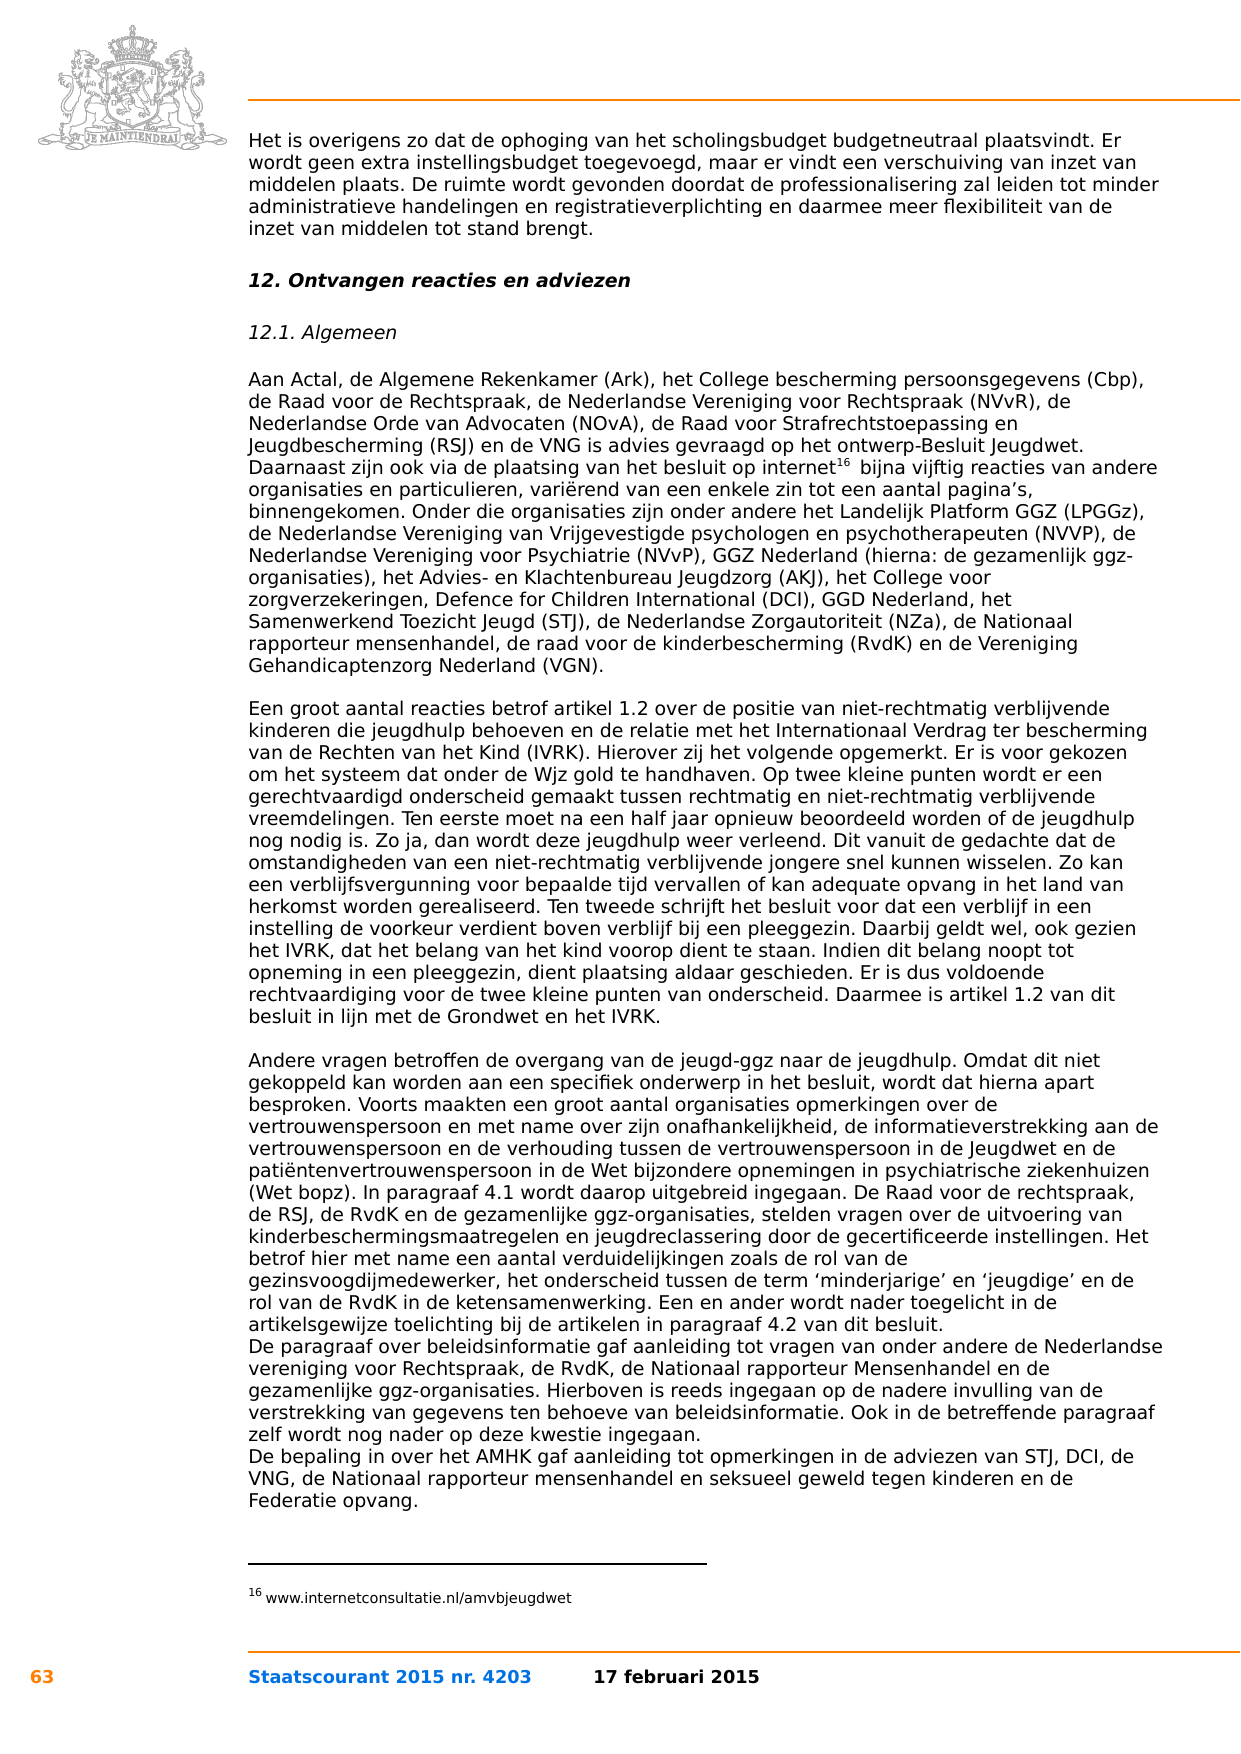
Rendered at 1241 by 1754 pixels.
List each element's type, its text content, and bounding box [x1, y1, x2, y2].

subtitle 12.1. Algemeen [248, 322, 1163, 344]
text De paragraaf over beleidsinformatie gaf aanleiding tot vragen van onder andere de Nederlandse vereniging voor Rechtspraak, de RvdK, de Nationaal rapporteur Mensenhandel en de gezamenlijke ggz-organisaties. Hierboven is reeds ingegaan op de nadere invulling van de verstrekking van gegevens ten behoeve van beleidsinformatie. Ook in de betreffende paragraaf zelf wordt nog nader op deze kwestie ingegaan. [248, 1336, 1163, 1446]
text www.internetconsultatie.nl/amvbjeugdwet [248, 1586, 1163, 1608]
text Aan Actal, de Algemene Rekenkamer (Ark), het College bescherming persoonsgegevens (Cbp), de Raad voor de Rechtspraak, de Nederlandse Vereniging voor Rechtspraak (NVvR), de Nederlandse Orde van Advocaten (NOvA), de Raad voor Strafrechtstoepassing en Jeugdbescherming (RSJ) en de VNG is advies gevraagd op het ontwerp-Besluit Jeugdwet. [248, 369, 1163, 457]
text Een groot aantal reacties betrof artikel 1.2 over de positie van niet-rechtmatig verblijvende kinderen die jeugdhulp behoeven en de relatie met het Internationaal Verdrag ter bescherming van de Rechten van het Kind (IVRK). Hierover zij het volgende opgemerkt. Er is voor gekozen om het systeem dat onder de Wjz gold te handhaven. Op twee kleine punten wordt er een gerechtvaardigd onderscheid gemaakt tussen rechtmatig en niet-rechtmatig verblijvende vreemdelingen. Ten eerste moet na een half jaar opnieuw beoordeeld worden of de jeugdhulp nog nodig is. Zo ja, dan wordt deze jeugdhulp weer verleend. Dit vanuit de gedachte dat de omstandigheden van een niet-rechtmatig verblijvende jongere snel kunnen wisselen. Zo kan een verblijfsvergunning voor bepaalde tijd vervallen of kan adequate opvang in het land van herkomst worden gerealiseerd. Ten tweede schrijft het besluit voor dat een verblijf in een instelling de voorkeur verdient boven verblijf bij een pleeggezin. Daarbij geldt wel, ook gezien het IVRK, dat het belang van het kind voorop dient te staan. Indien dit belang noopt tot opneming in een pleeggezin, dient plaatsing aldaar geschieden. Er is dus voldoende rechtvaardiging voor de twee kleine punten van onderscheid. Daarmee is artikel 1.2 van dit besluit in lijn met de Grondwet en het IVRK. [248, 698, 1163, 1028]
subtitle 12. Ontvangen reacties en adviezen [248, 270, 1163, 292]
picture [38, 25, 227, 150]
text Het is overigens zo dat de ophoging van het scholingsbudget budgetneutraal plaatsvindt. Er wordt geen extra instellingsbudget toegevoegd, maar er vindt een verschuiving van inzet van middelen plaats. De ruimte wordt gevonden doordat de professionalisering zal leiden tot minder administratieve handelingen en registratieverplichting en daarmee meer flexibiliteit van de inzet van middelen tot stand brengt. [248, 130, 1163, 240]
text De bepaling in over het AMHK gaf aanleiding tot opmerkingen in de adviezen van STJ, DCI, de VNG, de Nationaal rapporteur mensenhandel en seksueel geweld tegen kinderen en de Federatie opvang. [248, 1446, 1163, 1511]
text Andere vragen betroffen de overgang van de jeugd-ggz naar de jeugdhulp. Omdat dit niet gekoppeld kan worden aan een specifiek onderwerp in het besluit, wordt dat hierna apart besproken. Voorts maakten een groot aantal organisaties opmerkingen over de vertrouwenspersoon en met name over zijn onafhankelijkheid, de informatieverstrekking aan de vertrouwenspersoon en de verhouding tussen de vertrouwenspersoon in de Jeugdwet en de patiëntenvertrouwenspersoon in de Wet bijzondere opnemingen in psychiatrische ziekenhuizen (Wet bopz). In paragraaf 4.1 wordt daarop uitgebreid ingegaan. De Raad voor de rechtspraak, de RSJ, de RvdK en de gezamenlijke ggz-organisaties, stelden vragen over de uitvoering van kinderbeschermingsmaatregelen en jeugdreclassering door de gecertificeerde instellingen. Het betrof hier met name een aantal verduidelijkingen zoals de rol van de gezinsvoogdijmedewerker, het onderscheid tussen de term ‘minderjarige’ en ‘jeugdige’ en de rol van de RvdK in de ketensamenwerking. Een en ander wordt nader toegelicht in de artikelsgewijze toelichting bij de artikelen in paragraaf 4.2 van dit besluit. [248, 1050, 1163, 1336]
text Daarnaast zijn ook via de plaatsing van het besluit op internet bijna vijftig reacties van andere organisaties en particulieren, variërend van een enkele zin tot een aantal pagina’s, binnengekomen. Onder die organisaties zijn onder andere het Landelijk Platform GGZ (LPGGz), de Nederlandse Vereniging van Vrijgevestigde psychologen en psychotherapeuten (NVVP), de Nederlandse Vereniging voor Psychiatrie (NVvP), GGZ Nederland (hierna: de gezamenlijk ggz-organisaties), het Advies- en Klachtenbureau Jeugdzorg (AKJ), het College voor zorgverzekeringen, Defence for Children International (DCI), GGD Nederland, het Samenwerkend Toezicht Jeugd (STJ), de Nederlandse Zorgautoriteit (NZa), de Nationaal rapporteur mensenhandel, de raad voor de kinderbescherming (RvdK) en de Vereniging Gehandicaptenzorg Nederland (VGN). [248, 457, 1163, 676]
